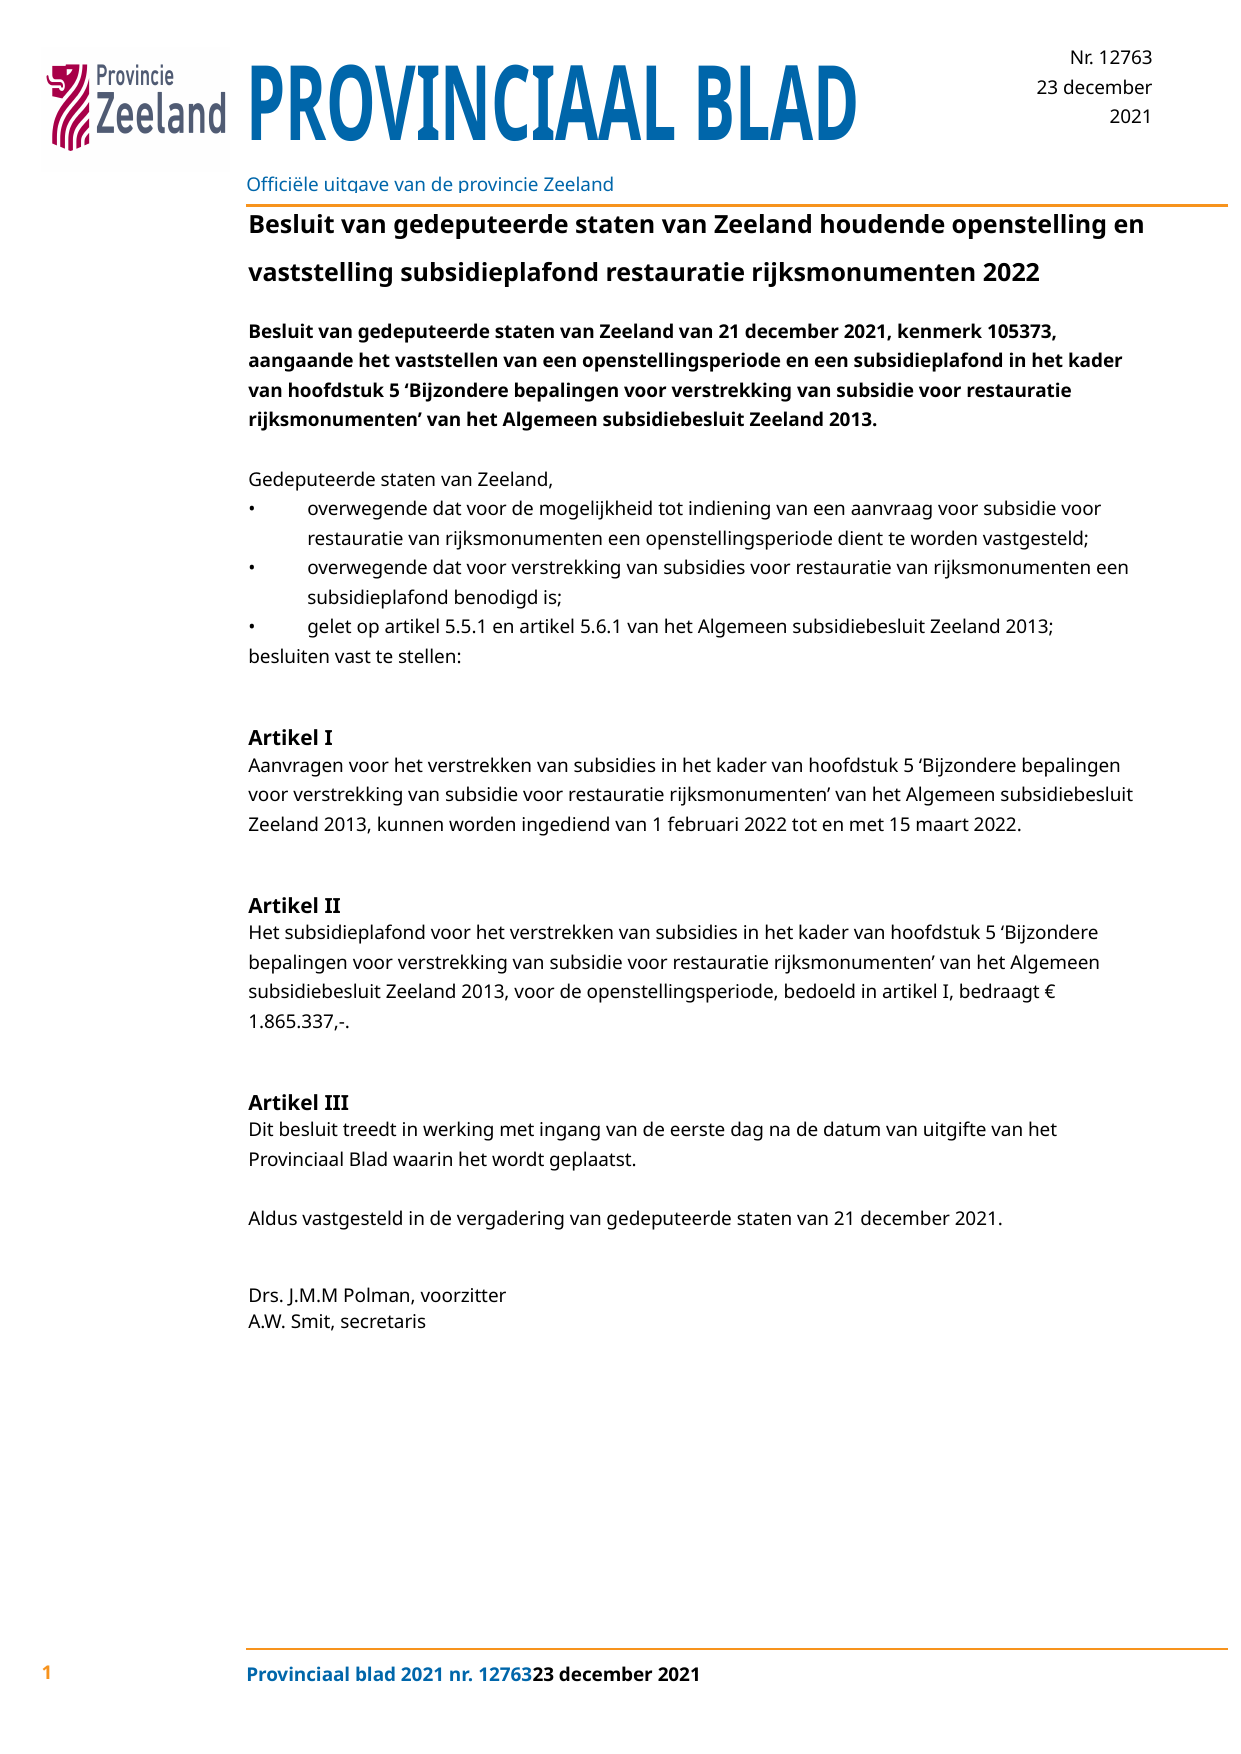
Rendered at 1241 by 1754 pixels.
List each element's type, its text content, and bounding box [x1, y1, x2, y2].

text Drs. J.M.M Polman, voorzitter [248, 1282, 1152, 1308]
text Artikel I [248, 723, 1152, 752]
text Artikel III [248, 1088, 1152, 1117]
text A.W. Smit, secretaris [248, 1308, 1152, 1334]
text Gedeputeerde staten van Zeeland, [248, 466, 1152, 492]
text Artikel II [248, 891, 1152, 919]
text Aldus vastgesteld in de vergadering van gedeputeerde staten van 21 december 2021. [248, 1205, 1152, 1231]
text Het subsidieplafond voor het verstrekken van subsidies in het kader van hoofdstuk 5 ‘Bijzondere bepalingen voor verstrekking van subsidie voor restauratie rijksmonumenten’ van het Algemeen subsidiebesluit Zeeland 2013, voor de openstellingsperiode, bedoeld in artikel I, bedraagt € 1.865.337,-. [248, 919, 1152, 1034]
text besluiten vast te stellen: [248, 643, 1152, 669]
list overwegende dat voor verstrekking van subsidies voor restauratie van rijksmonumenten een subsidieplafond benodigd is; [248, 554, 1152, 610]
list gelet op artikel 5.5.1 en artikel 5.6.1 van het Algemeen subsidiebesluit Zeeland 2013; [248, 614, 1152, 639]
text Besluit van gedeputeerde staten van Zeeland van 21 december 2021, kenmerk 105373, aangaande het vaststellen van een openstellingsperiode en een subsidieplafond in het kader van hoofdstuk 5 ‘Bijzondere bepalingen voor verstrekking van subsidie voor restauratie rijksmonumenten’ van het Algemeen subsidiebesluit Zeeland 2013. [248, 318, 1152, 432]
text Besluit van gedeputeerde staten van Zeeland houdende openstelling en vaststelling subsidieplafond restauratie rijksmonumenten 2022 [248, 207, 1152, 288]
text Aanvragen voor het verstrekken van subsidies in het kader van hoofdstuk 5 ‘Bijzondere bepalingen voor verstrekking van subsidie voor restauratie rijksmonumenten’ van het Algemeen subsidiebesluit Zeeland 2013, kunnen worden ingediend van 1 februari 2022 tot en met 15 maart 2022. [248, 752, 1152, 837]
text Dit besluit treedt in werking met ingang van de eerste dag na de datum van uitgifte van het Provinciaal Blad waarin het wordt geplaatst. [248, 1117, 1152, 1172]
picture [41, 47, 231, 172]
list overwegende dat voor de mogelijkheid tot indiening van een aanvraag voor subsidie voor restauratie van rijksmonumenten een openstellingsperiode dient te worden vastgesteld; [248, 495, 1152, 551]
